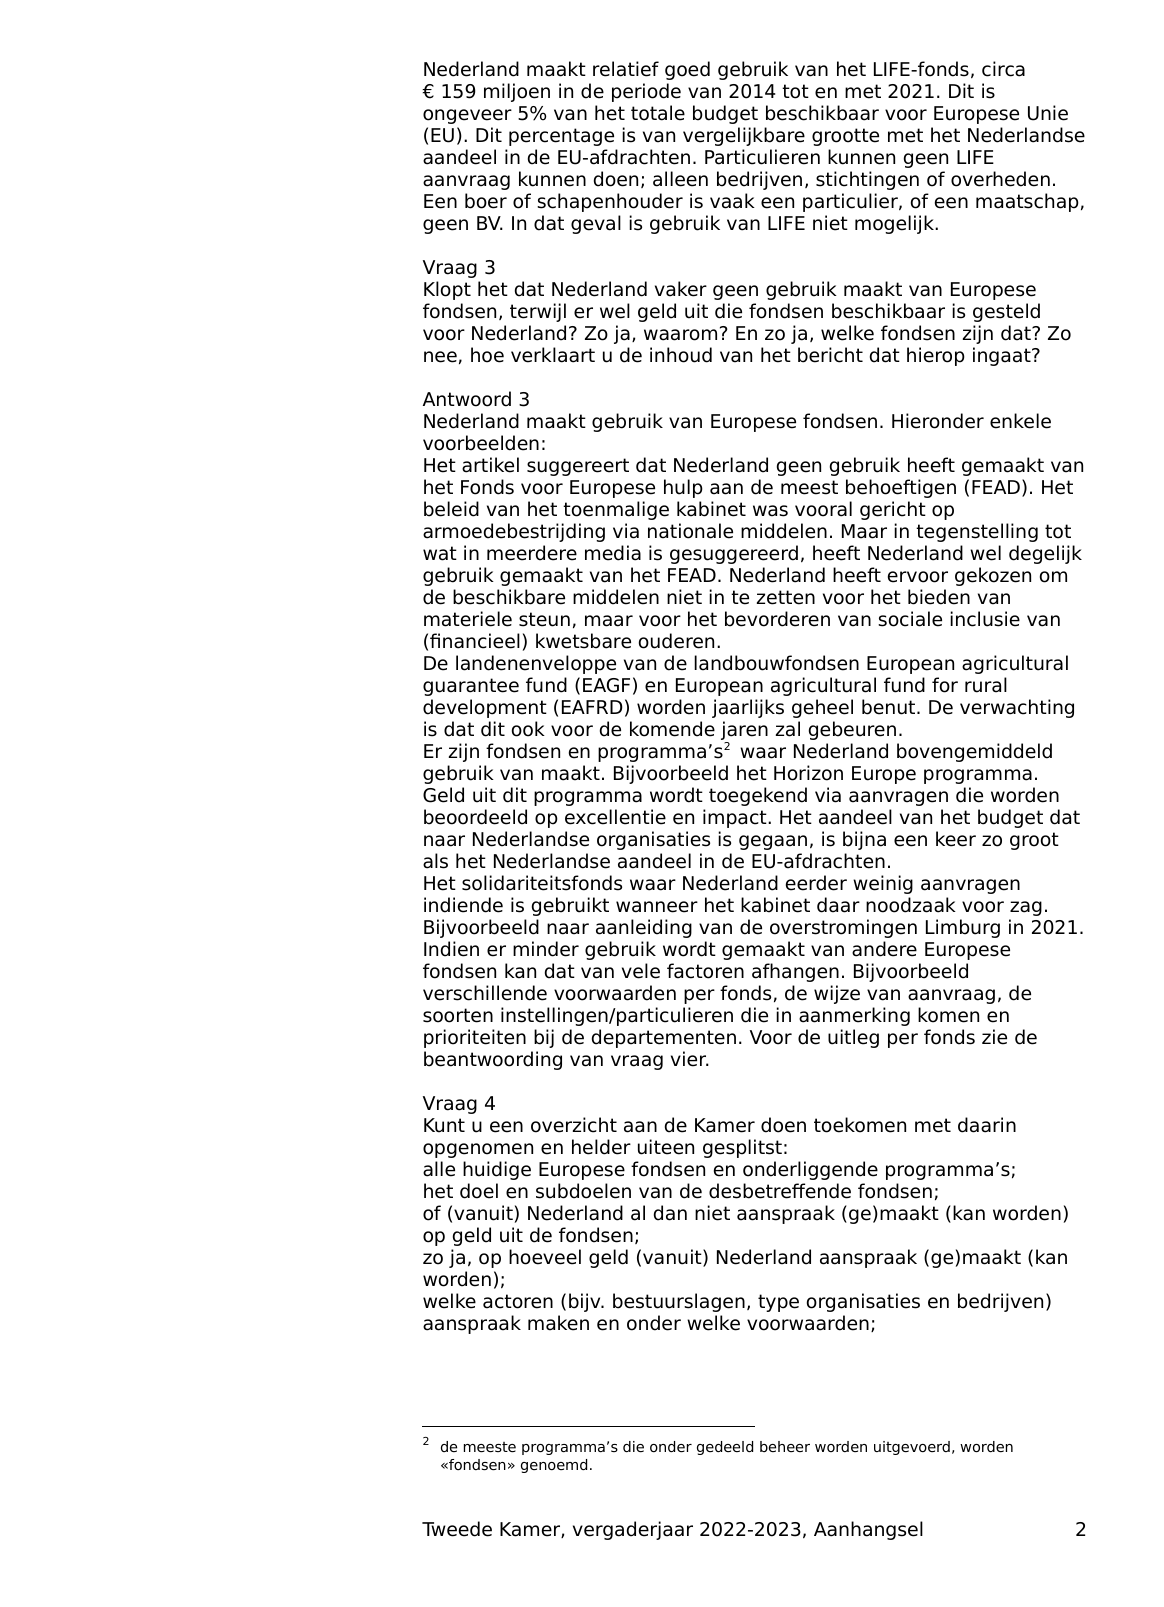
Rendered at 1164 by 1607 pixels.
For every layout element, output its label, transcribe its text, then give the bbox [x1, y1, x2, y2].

text Klopt het dat Nederland vaker geen gebruik maakt van Europese fondsen, terwijl er wel geld uit die fondsen beschikbaar is gesteld voor Nederland? Zo ja, waarom? En zo ja, welke fondsen zijn dat? Zo nee, hoe verklaart u de inhoud van het bericht dat hierop ingaat? [422, 279, 1087, 367]
text Antwoord 3 [422, 389, 1087, 411]
text of (vanuit) Nederland al dan niet aanspraak (ge)maakt (kan worden) op geld uit de fondsen; [422, 1203, 1087, 1247]
text Nederland maakt relatief goed gebruik van het LIFE-fonds, circa € 159 miljoen in de periode van 2014 tot en met 2021. Dit is ongeveer 5% van het totale budget beschikbaar voor Europese Unie (EU). Dit percentage is van vergelijkbare grootte met het Nederlandse aandeel in de EU-afdrachten. Particulieren kunnen geen LIFE aanvraag kunnen doen; alleen bedrijven, stichtingen of overheden. Een boer of schapenhouder is vaak een particulier, of een maatschap, geen BV. In dat geval is gebruik van LIFE niet mogelijk. [422, 59, 1087, 235]
text alle huidige Europese fondsen en onderliggende programma’s; [422, 1159, 1087, 1181]
text Nederland maakt gebruik van Europese fondsen. Hieronder enkele voorbeelden: [422, 411, 1087, 455]
text De landenenveloppe van de landbouwfondsen European agricultural guarantee fund (EAGF) en European agricultural fund for rural development (EAFRD) worden jaarlijks geheel benut. De verwachting is dat dit ook voor de komende jaren zal gebeuren. [422, 653, 1087, 741]
text Het solidariteitsfonds waar Nederland eerder weinig aanvragen indiende is gebruikt wanneer het kabinet daar noodzaak voor zag. Bijvoorbeeld naar aanleiding van de overstromingen Limburg in 2021. [422, 873, 1087, 939]
text zo ja, op hoeveel geld (vanuit) Nederland aanspraak (ge)maakt (kan worden); [422, 1247, 1087, 1291]
text Vraag 4 [422, 1093, 1087, 1115]
text Vraag 3 [422, 257, 1087, 279]
text welke actoren (bijv. bestuurslagen, type organisaties en bedrijven) aanspraak maken en onder welke voorwaarden; [422, 1291, 1087, 1334]
text Indien er minder gebruik wordt gemaakt van andere Europese fondsen kan dat van vele factoren afhangen. Bijvoorbeeld verschillende voorwaarden per fonds, de wijze van aanvraag, de soorten instellingen/particulieren die in aanmerking komen en prioriteiten bij de departementen. Voor de uitleg per fonds zie de beantwoording van vraag vier. [422, 939, 1087, 1071]
text Kunt u een overzicht aan de Kamer doen toekomen met daarin opgenomen en helder uiteen gesplitst: [422, 1115, 1087, 1159]
text het doel en subdoelen van de desbetreffende fondsen; [422, 1181, 1087, 1203]
text Het artikel suggereert dat Nederland geen gebruik heeft gemaakt van het Fonds voor Europese hulp aan de meest behoeftigen (FEAD). Het beleid van het toenmalige kabinet was vooral gericht op armoedebestrijding via nationale middelen. Maar in tegenstelling tot wat in meerdere media is gesuggereerd, heeft Nederland wel degelijk gebruik gemaakt van het FEAD. Nederland heeft ervoor gekozen om de beschikbare middelen niet in te zetten voor het bieden van materiele steun, maar voor het bevorderen van sociale inclusie van (financieel) kwetsbare ouderen. [422, 455, 1087, 653]
text de meeste programma’s die onder gedeeld beheer worden uitgevoerd, worden «fondsen» genoemd. [422, 1435, 1087, 1474]
text Er zijn fondsen en programma’s waar Nederland bovengemiddeld gebruik van maakt. Bijvoorbeeld het Horizon Europe programma. Geld uit dit programma wordt toegekend via aanvragen die worden beoordeeld op excellentie en impact. Het aandeel van het budget dat naar Nederlandse organisaties is gegaan, is bijna een keer zo groot als het Nederlandse aandeel in de EU-afdrachten. [422, 741, 1087, 873]
